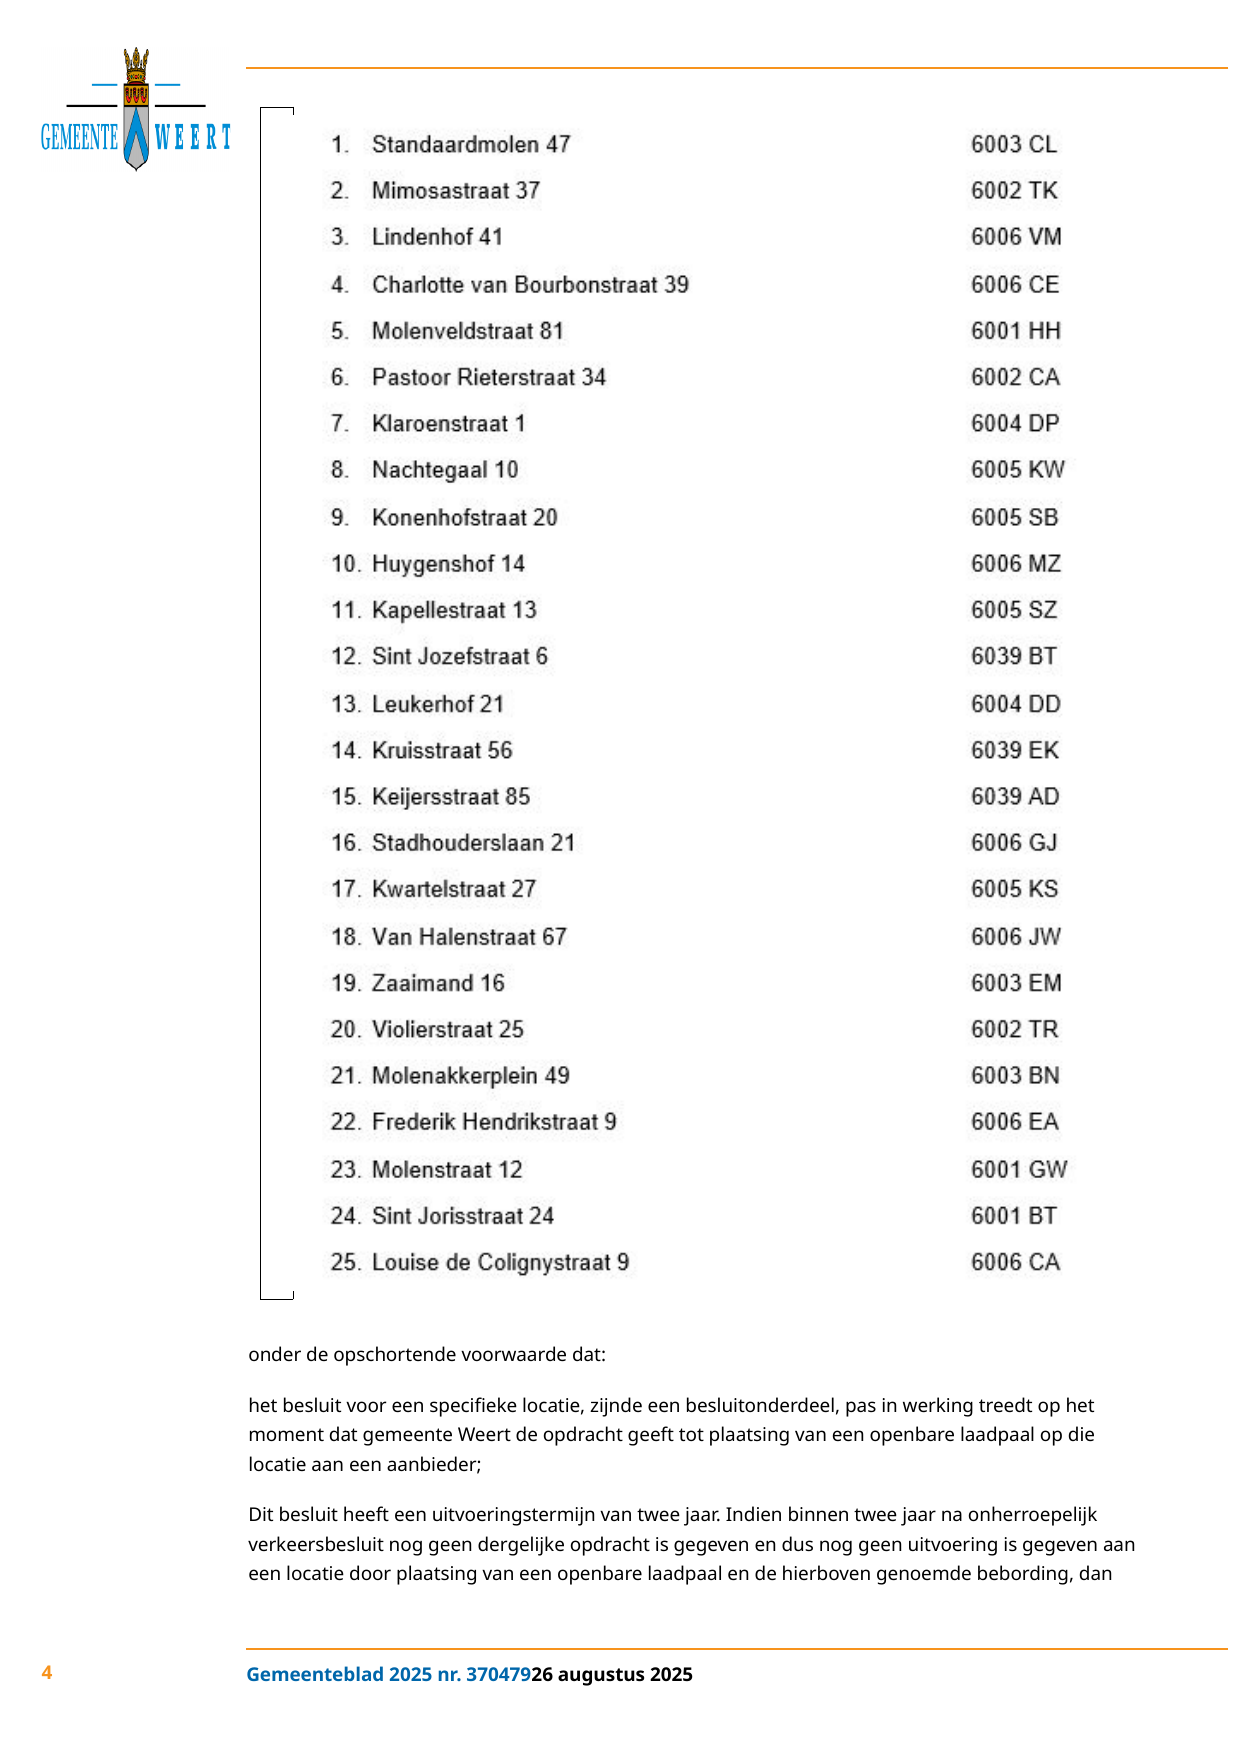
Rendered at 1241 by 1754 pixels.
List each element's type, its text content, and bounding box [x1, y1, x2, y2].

picture [41, 47, 231, 172]
picture [268, 115, 1155, 1291]
text het besluit voor een specifieke locatie, zijnde een besluitonderdeel, pas in werking treedt op het moment dat gemeente Weert de opdracht geeft tot plaatsing van een openbare laadpaal op die locatie aan een aanbieder; [248, 1392, 1152, 1477]
text Dit besluit heeft een uitvoeringstermijn van twee jaar. Indien binnen twee jaar na onherroepelijk verkeersbesluit nog geen dergelijke opdracht is gegeven en dus nog geen uitvoering is gegeven aan een locatie door plaatsing van een openbare laadpaal en de hierboven genoemde bebording, dan [248, 1501, 1152, 1586]
text onder de opschortende voorwaarde dat: [248, 1341, 1152, 1367]
